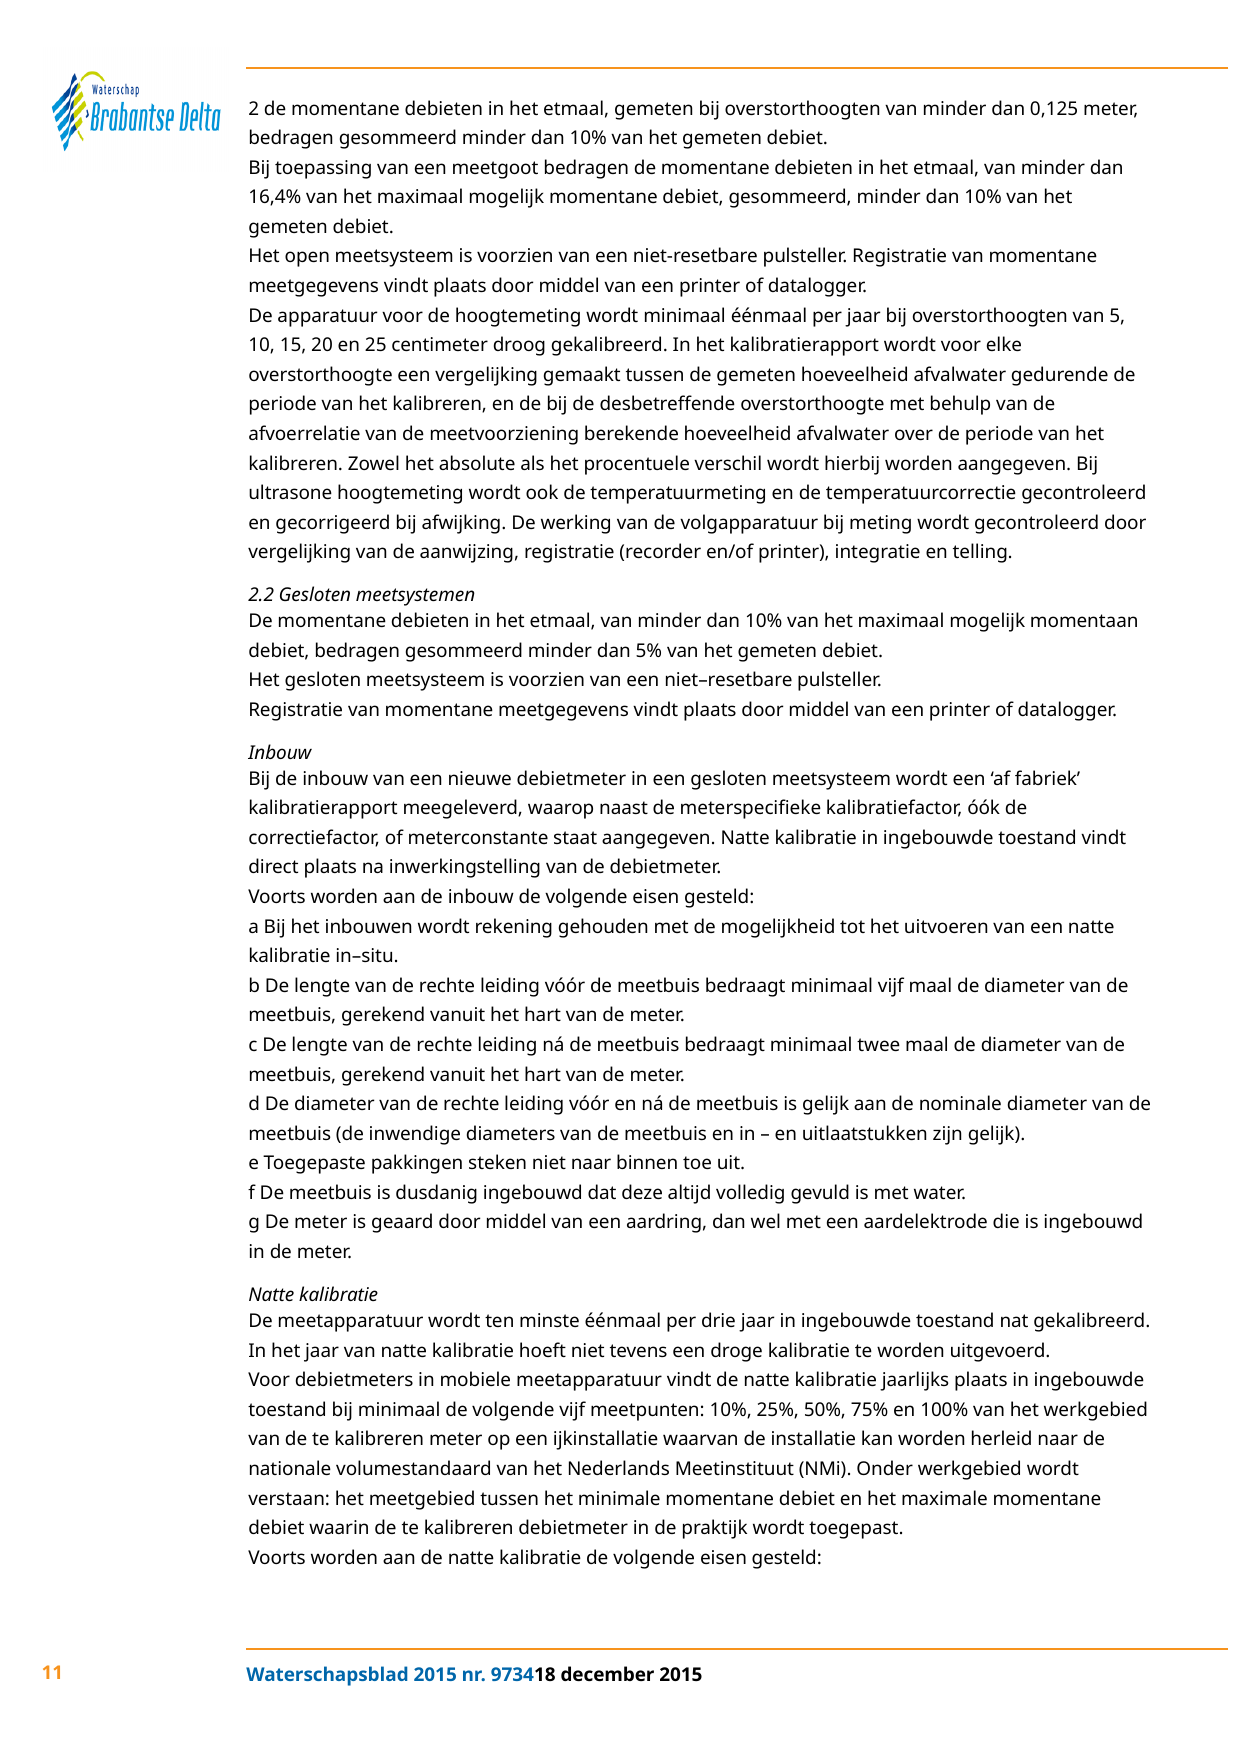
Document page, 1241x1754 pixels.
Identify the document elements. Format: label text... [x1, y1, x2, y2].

text b De lengte van de rechte leiding vóór de meetbuis bedraagt minimaal vijf maal de diameter van de meetbuis, gerekend vanuit het hart van de meter. [248, 972, 1152, 1027]
text 2 de momentane debieten in het etmaal, gemeten bij overstorthoogten van minder dan 0,125 meter, bedragen gesommeerd minder dan 10% van het gemeten debiet. [248, 95, 1152, 150]
text Het gesloten meetsysteem is voorzien van een niet–resetbare pulsteller. [248, 667, 1152, 692]
text f De meetbuis is dusdanig ingebouwd dat deze altijd volledig gevuld is met water. [248, 1179, 1152, 1205]
text Voorts worden aan de natte kalibratie de volgende eisen gesteld: [248, 1544, 1152, 1569]
text d De diameter van de rechte leiding vóór en ná de meetbuis is gelijk aan de nominale diameter van de meetbuis (de inwendige diameters van de meetbuis en in – en uitlaatstukken zijn gelijk). [248, 1090, 1152, 1146]
text Inbouw [248, 739, 1152, 765]
text Bij de inbouw van een nieuwe debietmeter in een gesloten meetsysteem wordt een ‘af fabriek’ kalibratierapport meegeleverd, waarop naast de meterspecifieke kalibratiefactor, óók de correctiefactor, of meterconstante staat aangegeven. Natte kalibratie in ingebouwde toestand vindt direct plaats na inwerkingstelling van de debietmeter. [248, 765, 1152, 879]
text c De lengte van de rechte leiding ná de meetbuis bedraagt minimaal twee maal de diameter van de meetbuis, gerekend vanuit het hart van de meter. [248, 1031, 1152, 1087]
text g De meter is geaard door middel van een aardring, dan wel met een aardelektrode die is ingebouwd in de meter. [248, 1209, 1152, 1264]
text Bij toepassing van een meetgoot bedragen de momentane debieten in het etmaal, van minder dan 16,4% van het maximaal mogelijk momentane debiet, gesommeerd, minder dan 10% van het gemeten debiet. [248, 154, 1152, 239]
text a Bij het inbouwen wordt rekening gehouden met de mogelijkheid tot het uitvoeren van een natte kalibratie in–situ. [248, 913, 1152, 968]
text Voorts worden aan de inbouw de volgende eisen gesteld: [248, 883, 1152, 909]
text Voor debietmeters in mobiele meetapparatuur vindt de natte kalibratie jaarlijks plaats in ingebouwde toestand bij minimaal de volgende vijf meetpunten: 10%, 25%, 50%, 75% en 100% van het werkgebied van de te kalibreren meter op een ijkinstallatie waarvan de installatie kan worden herleid naar de nationale volumestandaard van het Nederlands Meetinstituut (NMi). Onder werkgebied wordt verstaan: het meetgebied tussen het minimale momentane debiet en het maximale momentane debiet waarin de te kalibreren debietmeter in de praktijk wordt toegepast. [248, 1366, 1152, 1540]
text De apparatuur voor de hoogtemeting wordt minimaal éénmaal per jaar bij overstorthoogten van 5, 10, 15, 20 en 25 centimeter droog gekalibreerd. In het kalibratierapport wordt voor elke overstorthoogte een vergelijking gemaakt tussen de gemeten hoeveelheid afvalwater gedurende de periode van het kalibreren, en de bij de desbetreffende overstorthoogte met behulp van de afvoerrelatie van de meetvoorziening berekende hoeveelheid afvalwater over de periode van het kalibreren. Zowel het absolute als het procentuele verschil wordt hierbij worden aangegeven. Bij ultrasone hoogtemeting wordt ook de temperatuurmeting en de temperatuurcorrectie gecontroleerd en gecorrigeerd bij afwijking. De werking van de volgapparatuur bij meting wordt gecontroleerd door vergelijking van de aanwijzing, registratie (recorder en/of printer), integratie en telling. [248, 302, 1152, 564]
text e Toegepaste pakkingen steken niet naar binnen toe uit. [248, 1149, 1152, 1175]
text Natte kalibratie [248, 1281, 1152, 1307]
text Registratie van momentane meetgegevens vindt plaats door middel van een printer of datalogger. [248, 696, 1152, 722]
text De meetapparatuur wordt ten minste éénmaal per drie jaar in ingebouwde toestand nat gekalibreerd. In het jaar van natte kalibratie hoeft niet tevens een droge kalibratie te worden uitgevoerd. [248, 1307, 1152, 1362]
picture [41, 47, 231, 172]
text De momentane debieten in het etmaal, van minder dan 10% van het maximaal mogelijk momentaan debiet, bedragen gesommeerd minder dan 5% van het gemeten debiet. [248, 607, 1152, 663]
text 2.2 Gesloten meetsystemen [248, 582, 1152, 607]
text Het open meetsysteem is voorzien van een niet-resetbare pulsteller. Registratie van momentane meetgegevens vindt plaats door middel van een printer of datalogger. [248, 243, 1152, 298]
